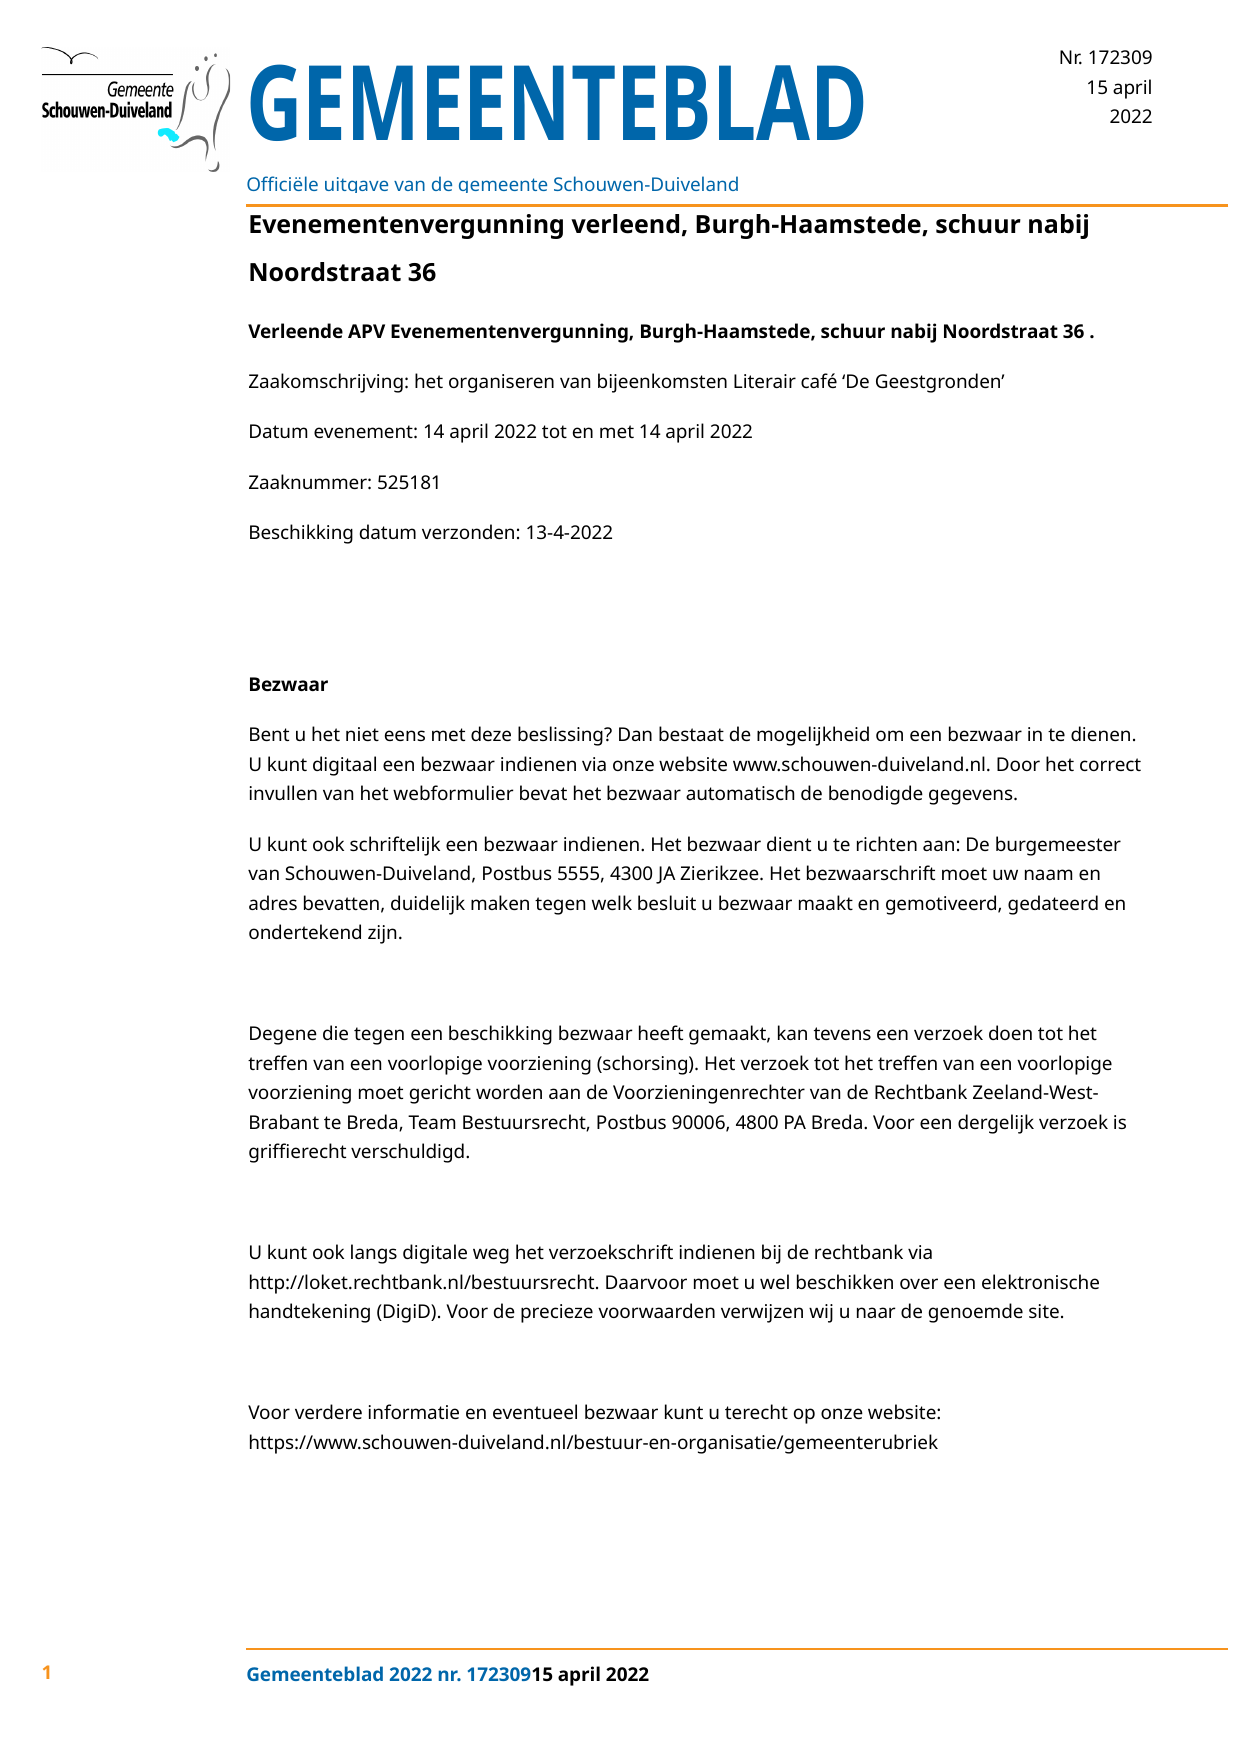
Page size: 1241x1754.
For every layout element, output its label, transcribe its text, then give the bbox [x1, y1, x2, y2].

text Degene die tegen een beschikking bezwaar heeft gemaakt, kan tevens een verzoek doen tot het treffen van een voorlopige voorziening (schorsing). Het verzoek tot het treffen van een voorlopige voorziening moet gericht worden aan de Voorzieningenrechter van de Rechtbank Zeeland-West-Brabant te Breda, Team Bestuursrecht, Postbus 90006, 4800 PA Breda. Voor een dergelijk verzoek is griffierecht verschuldigd. [248, 1020, 1152, 1164]
text Datum evenement: 14 april 2022 tot en met 14 april 2022 [248, 419, 1152, 444]
text Evenementenvergunning verleend, Burgh-Haamstede, schuur nabij Noordstraat 36 [248, 207, 1152, 288]
text Bent u het niet eens met deze beslissing? Dan bestaat de mogelijkheid om een bezwaar in te dienen. U kunt digitaal een bezwaar indienen via onze website www.schouwen-duiveland.nl. Door het correct invullen van het webformulier bevat het bezwaar automatisch de benodigde gegevens. [248, 721, 1152, 806]
text Zaakomschrijving: het organiseren van bijeenkomsten Literair café ‘De Geestgronden’ [248, 368, 1152, 394]
text Voor verdere informatie en eventueel bezwaar kunt u terecht op onze website: https://www.schouwen-duiveland.nl/bestuur-en-organisatie/gemeenterubriek [248, 1399, 1152, 1455]
text Beschikking datum verzonden: 13-4-2022 [248, 519, 1152, 545]
text U kunt ook langs digitale weg het verzoekschrift indienen bij de rechtbank via http://loket.rechtbank.nl/bestuursrecht. Daarvoor moet u wel beschikken over een elektronische handtekening (DigiD). Voor de precieze voorwaarden verwijzen wij u naar de genoemde site. [248, 1239, 1152, 1324]
text Bezwaar [248, 671, 1152, 697]
text U kunt ook schriftelijk een bezwaar indienen. Het bezwaar dient u te richten aan: De burgemeester van Schouwen-Duiveland, Postbus 5555, 4300 JA Zierikzee. Het bezwaarschrift moet uw naam en adres bevatten, duidelijk maken tegen welk besluit u bezwaar maakt en gemotiveerd, gedateerd en ondertekend zijn. [248, 831, 1152, 945]
text Verleende APV Evenementenvergunning, Burgh-Haamstede, schuur nabij Noordstraat 36 . [248, 318, 1152, 344]
picture [41, 47, 231, 172]
text Zaaknummer: 525181 [248, 469, 1152, 495]
